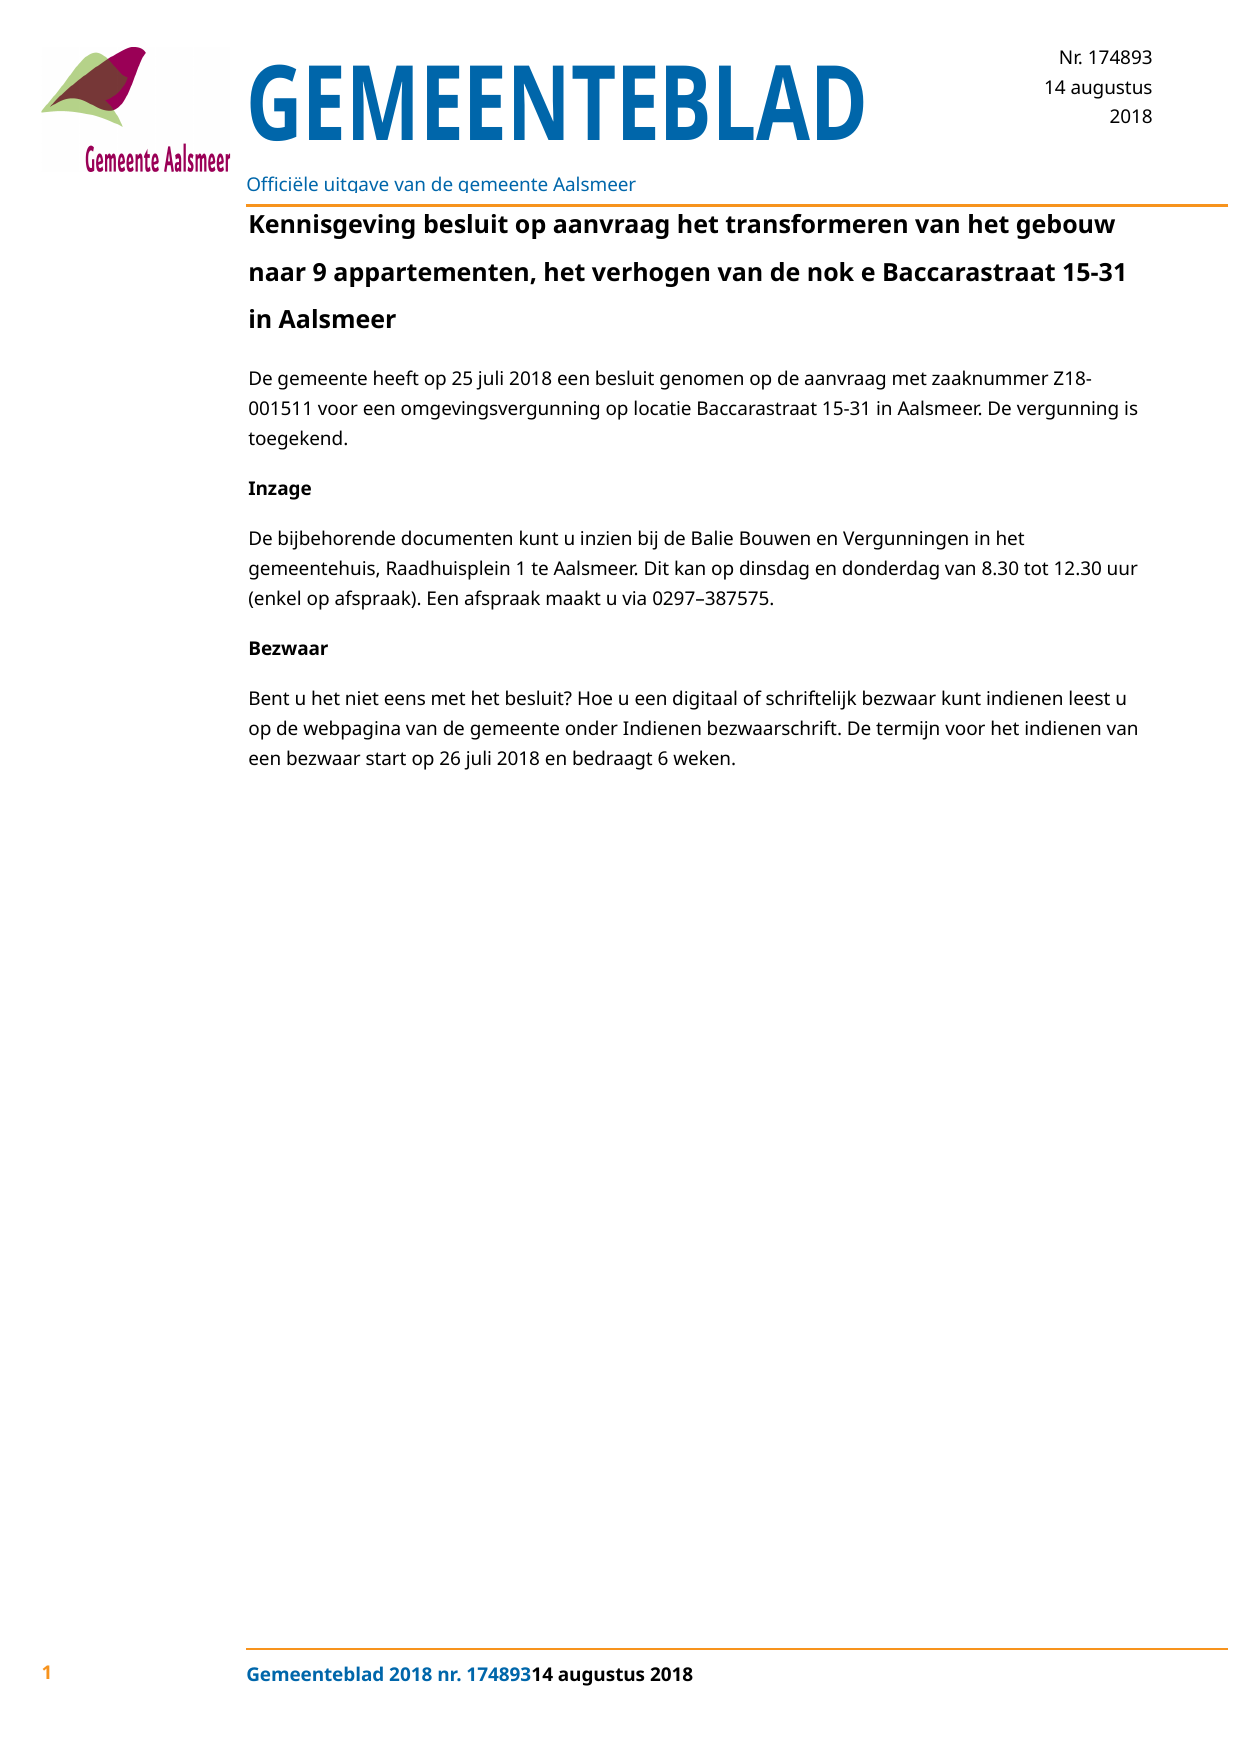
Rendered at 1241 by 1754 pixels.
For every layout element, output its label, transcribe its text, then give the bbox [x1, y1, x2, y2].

text Bezwaar [248, 635, 1152, 661]
text Bent u het niet eens met het besluit? Hoe u een digitaal of schriftelijk bezwaar kunt indienen leest u op de webpagina van de gemeente onder Indienen bezwaarschrift. De termijn voor het indienen van een bezwaar start op 26 juli 2018 en bedraagt 6 weken. [248, 686, 1152, 770]
text De gemeente heeft op 25 juli 2018 een besluit genomen op de aanvraag met zaaknummer Z18-001511 voor een omgevingsvergunning op locatie Baccarastraat 15-31 in Aalsmeer. De vergunning is toegekend. [248, 366, 1152, 450]
picture [41, 47, 231, 172]
text Inzage [248, 475, 1152, 501]
text Kennisgeving besluit op aanvraag het transformeren van het gebouw naar 9 appartementen, het verhogen van de nok e Baccarastraat 15-31 in Aalsmeer [248, 207, 1152, 336]
text De bijbehorende documenten kunt u inzien bij de Balie Bouwen en Vergunningen in het gemeentehuis, Raadhuisplein 1 te Aalsmeer. Dit kan op dinsdag en donderdag van 8.30 tot 12.30 uur (enkel op afspraak). Een afspraak maakt u via 0297–387575. [248, 526, 1152, 610]
